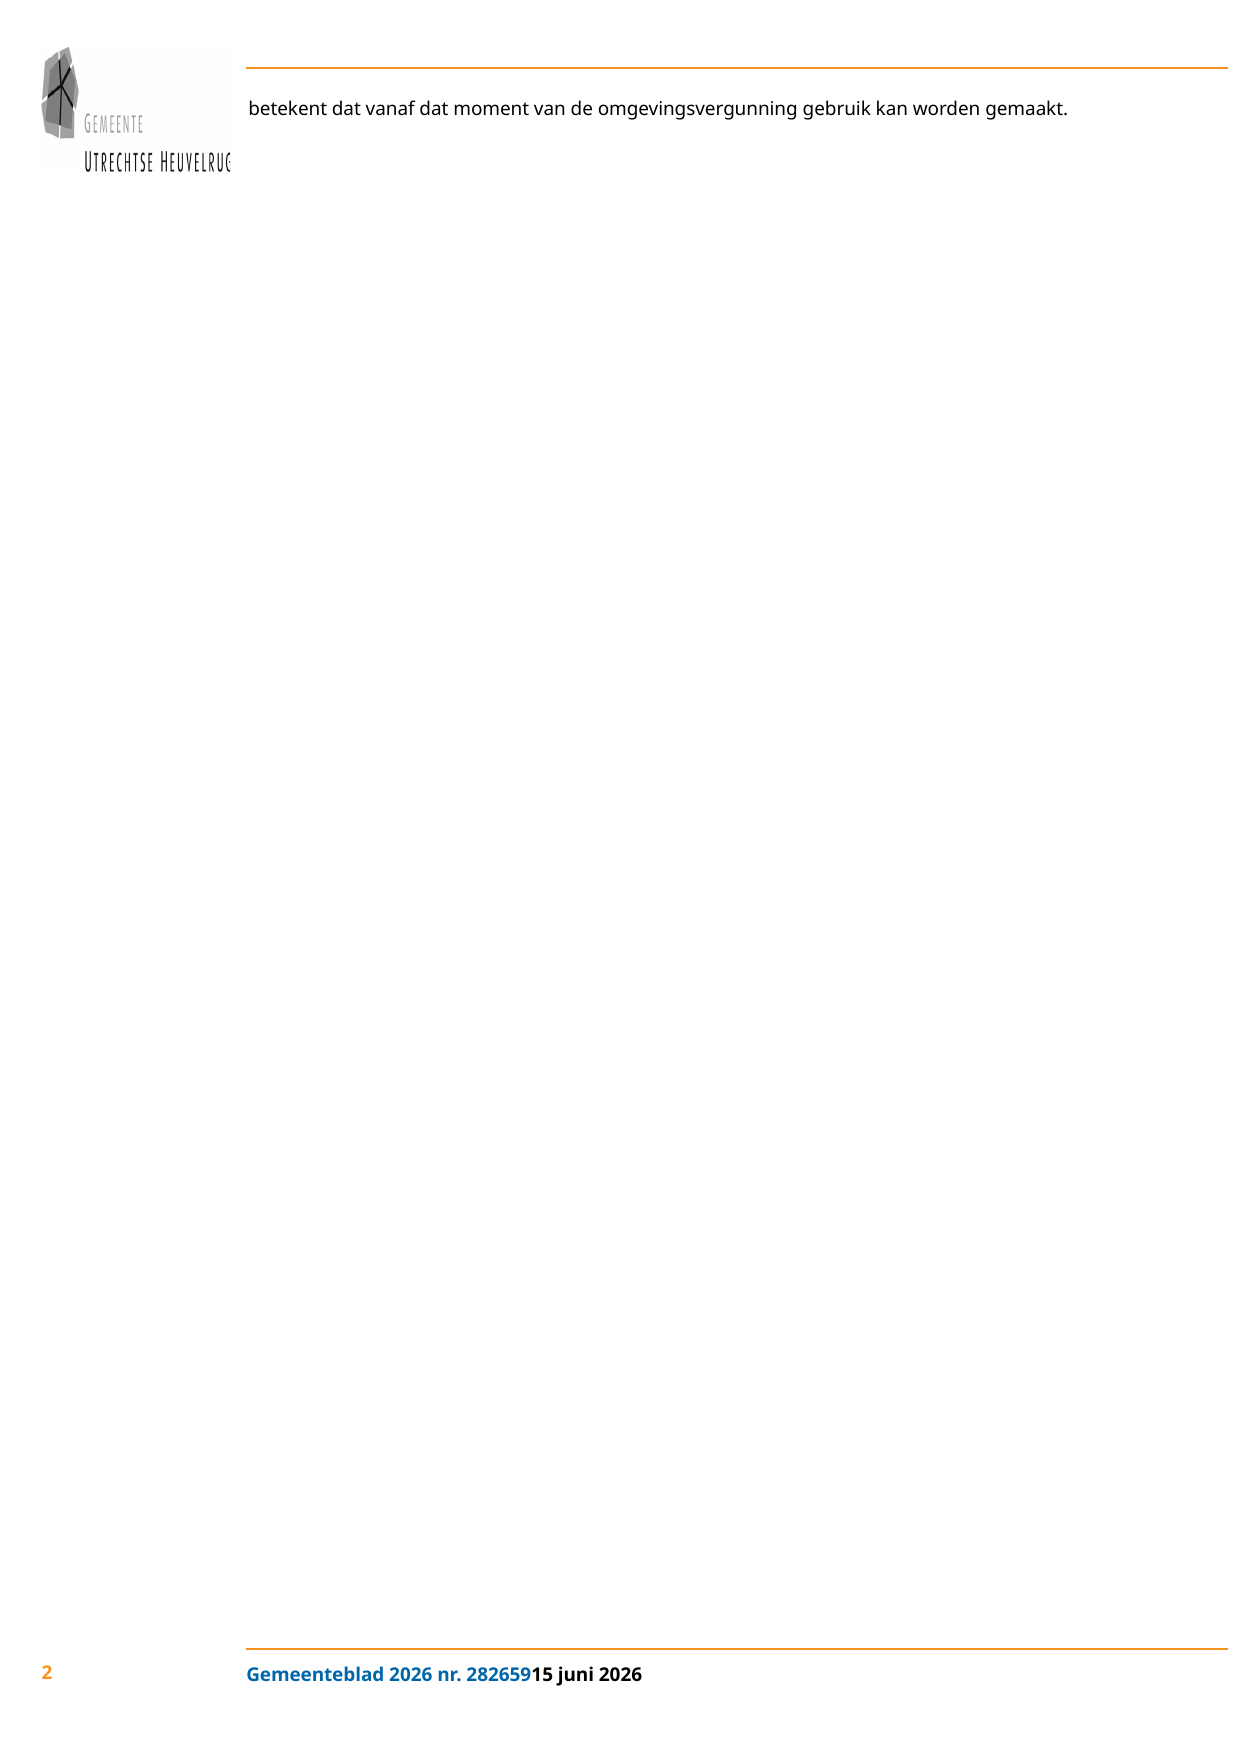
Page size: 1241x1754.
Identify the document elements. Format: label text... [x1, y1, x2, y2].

picture [41, 47, 231, 172]
text betekent dat vanaf dat moment van de omgevingsvergunning gebruik kan worden gemaakt. [248, 95, 1152, 121]
